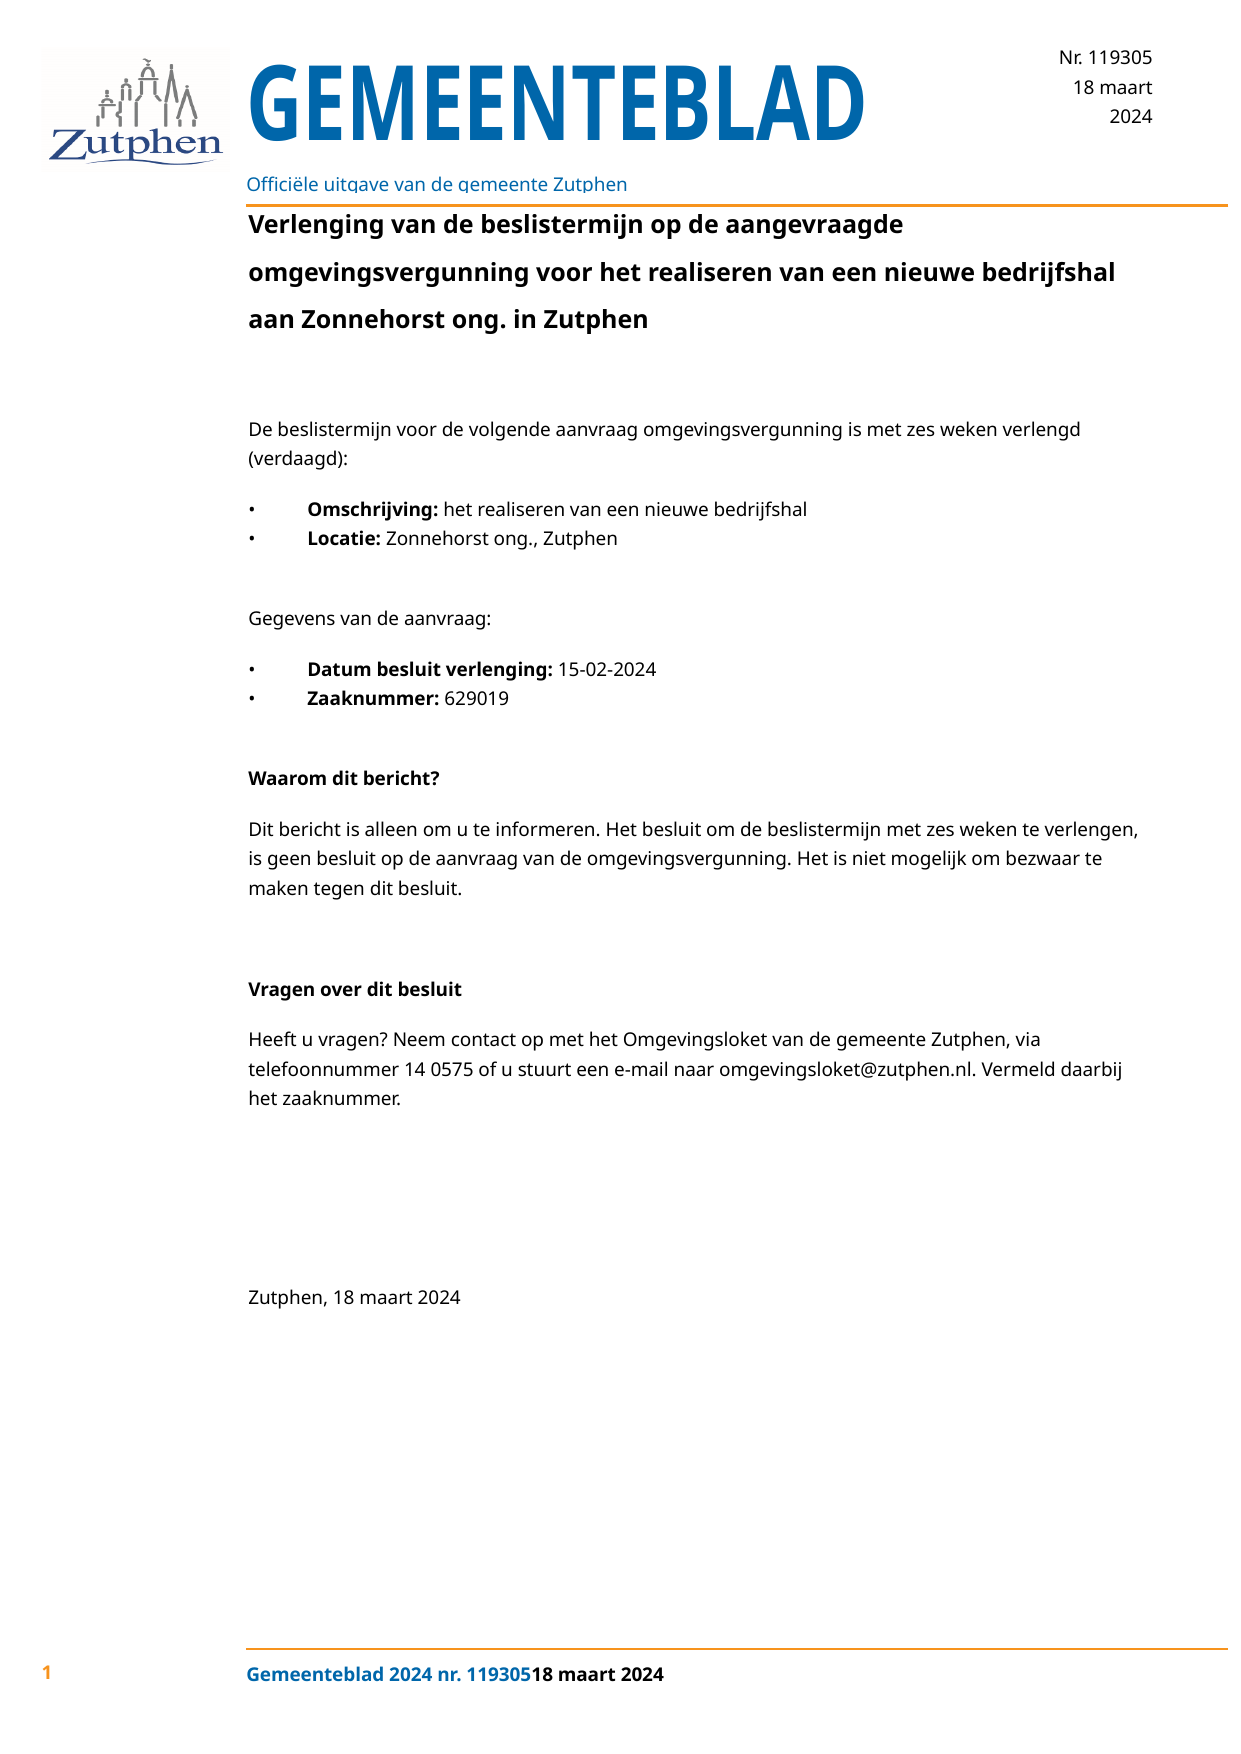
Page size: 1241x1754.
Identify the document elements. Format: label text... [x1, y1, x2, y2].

text Heeft u vragen? Neem contact op met het Omgevingsloket van de gemeente Zutphen, via telefoonnummer 14 0575 of u stuurt een e-mail naar omgevingsloket@zutphen.nl. Vermeld daarbij het zaaknummer. [248, 1026, 1152, 1111]
text De beslistermijn voor de volgende aanvraag omgevingsvergunning is met zes weken verlengd (verdaagd): [248, 416, 1152, 471]
list Omschrijving: het realiseren van een nieuwe bedrijfshal [248, 496, 1152, 522]
text Gegevens van de aanvraag: [248, 606, 1152, 631]
text Dit bericht is alleen om u te informeren. Het besluit om de beslistermijn met zes weken te verlengen, is geen besluit op de aanvraag van de omgevingsvergunning. Het is niet mogelijk om bezwaar te maken tegen dit besluit. [248, 816, 1152, 901]
list Locatie: Zonnehorst ong., Zutphen [248, 526, 1152, 551]
text Zutphen, 18 maart 2024 [248, 1284, 1152, 1310]
text Waarom dit bericht? [248, 766, 1152, 791]
text Vragen over dit besluit [248, 976, 1152, 1002]
picture [41, 47, 231, 172]
text Verlenging van de beslistermijn op de aangevraagde omgevingsvergunning voor het realiseren van een nieuwe bedrijfshal aan Zonnehorst ong. in Zutphen [248, 207, 1152, 336]
list Datum besluit verlenging: 15-02-2024 [248, 656, 1152, 682]
list Zaaknummer: 629019 [248, 686, 1152, 711]
